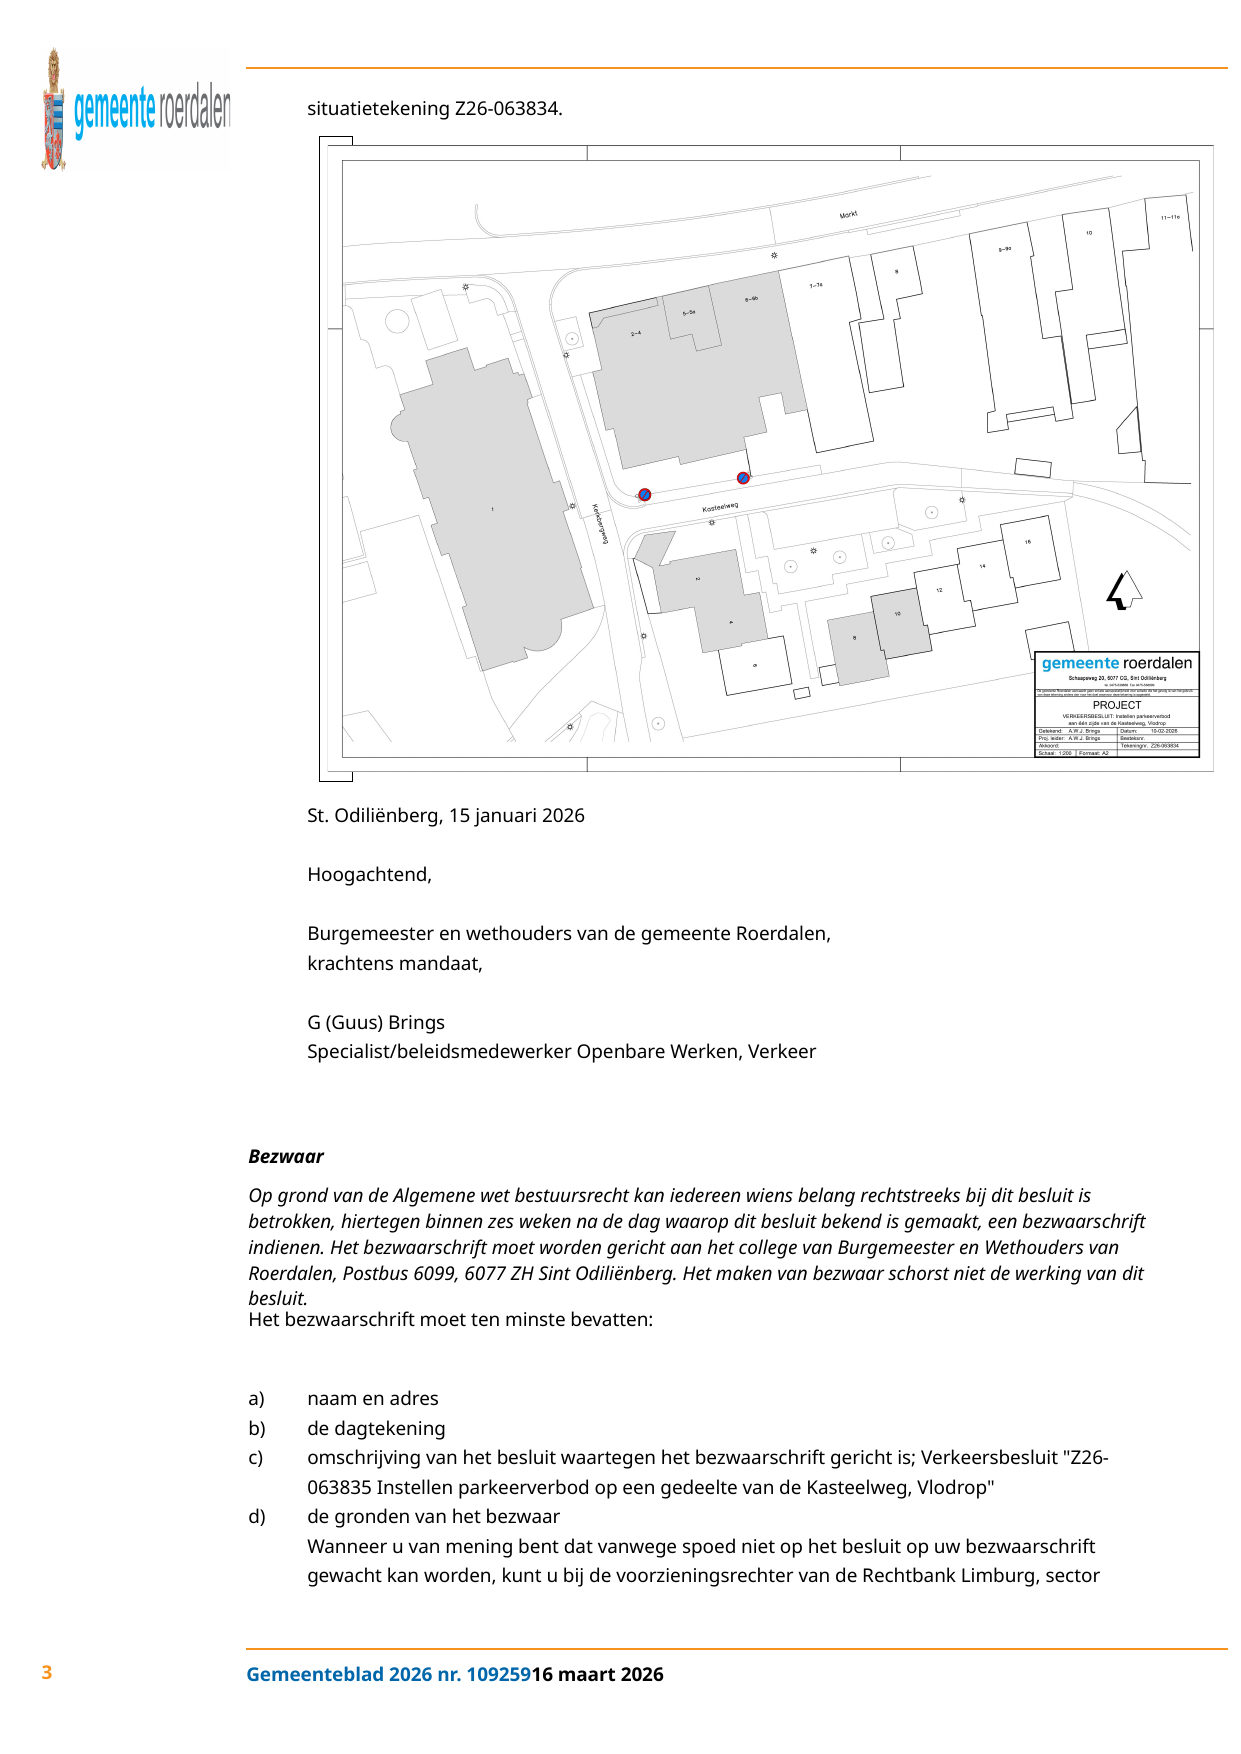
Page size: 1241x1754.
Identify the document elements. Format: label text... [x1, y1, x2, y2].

list krachtens mandaat, [248, 950, 1152, 976]
list St. Odiliënberg, 15 januari 2026 [248, 802, 1152, 828]
text Op grond van de Algemene wet bestuursrecht kan iedereen wiens belang rechtstreeks bij dit besluit is betrokken, hiertegen binnen zes weken na de dag waarop dit besluit bekend is gemaakt, een bezwaarschrift indienen. Het bezwaarschrift moet worden gericht aan het college van Burgemeester en Wethouders van Roerdalen, Postbus 6099, 6077 ZH Sint Odiliënberg. Het maken van bezwaar schorst niet de werking van dit besluit. [248, 1183, 1152, 1311]
list situatietekening Z26-063834. [248, 95, 1152, 121]
list omschrijving van het besluit waartegen het bezwaarschrift gericht is; Verkeersbesluit "Z26-063835 Instellen parkeerverbod op een gedeelte van de Kasteelweg, Vlodrop" [248, 1444, 1152, 1500]
list Wanneer u van mening bent dat vanwege spoed niet op het besluit op uw bezwaarschrift gewacht kan worden, kunt u bij de voorzieningsrechter van de Rechtbank Limburg, sector [248, 1533, 1152, 1588]
list Hoogachtend, [248, 861, 1152, 887]
list G (Guus) Brings [248, 1009, 1152, 1035]
list Burgemeester en wethouders van de gemeente Roerdalen, [248, 920, 1152, 946]
text Bezwaar [248, 1143, 1152, 1169]
list naam en adres [248, 1385, 1152, 1411]
picture [327, 145, 1214, 772]
text Het bezwaarschrift moet ten minste bevatten: [248, 1311, 1152, 1331]
list Specialist/beleidsmedewerker Openbare Werken, Verkeer [248, 1039, 1152, 1064]
list de dagtekening [248, 1415, 1152, 1441]
list de gronden van het bezwaar [248, 1503, 1152, 1529]
picture [41, 47, 231, 172]
